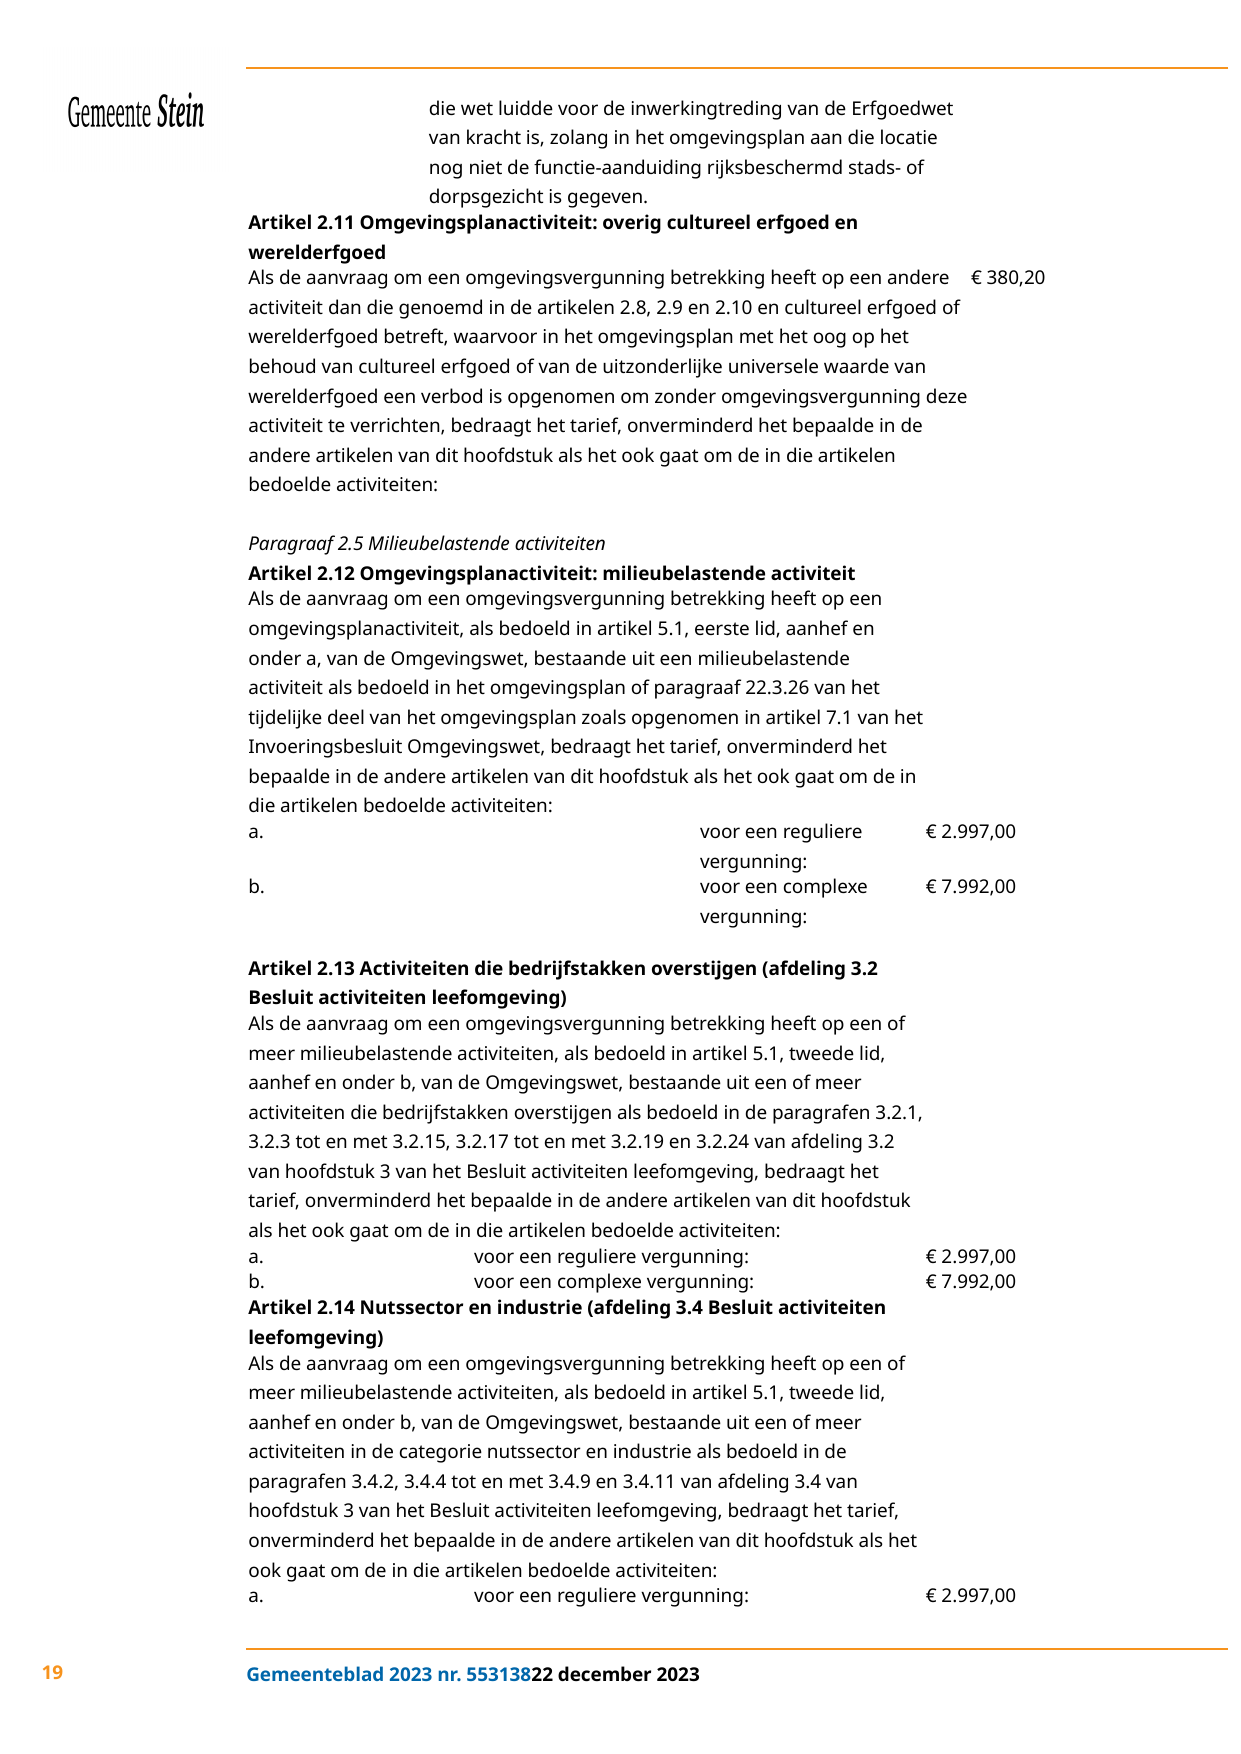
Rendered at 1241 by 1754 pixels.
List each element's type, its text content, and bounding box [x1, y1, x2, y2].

table_cell voor een reguliere vergunning: [700, 819, 926, 874]
table_cell voor een reguliere vergunning: [474, 1583, 926, 1608]
table_cell Als de aanvraag om een omgevingsvergunning betrekking heeft op een omgevingsplanactiviteit, als bedoeld in artikel 5.1, eerste lid, aanhef en onder a, van de Omgevingswet, bestaande uit een milieubelastende activiteit als bedoeld in het omgevingsplan of paragraaf 22.3.26 van het tijdelijke deel van het omgevingsplan zoals opgenomen in artikel 7.1 van het Invoeringsbesluit Omgevingswet, bedraagt het tarief, onverminderd het bepaalde in de andere artikelen van dit hoofdstuk als het ook gaat om de in die artikelen bedoelde activiteiten: [248, 586, 926, 818]
table_cell € 2.997,00 [926, 1243, 1152, 1269]
table_cell [248, 95, 429, 209]
table_cell [926, 1350, 1152, 1582]
table_cell [926, 1294, 1152, 1350]
table_cell € 7.992,00 [926, 1269, 1152, 1294]
table_cell [926, 586, 1152, 818]
table_cell a. [248, 1243, 474, 1269]
table_cell Als de aanvraag om een omgevingsvergunning betrekking heeft op een of meer milieubelastende activiteiten, als bedoeld in artikel 5.1, tweede lid, aanhef en onder b, van de Omgevingswet, bestaande uit een of meer activiteiten in de categorie nutssector en industrie als bedoeld in de paragrafen 3.4.2, 3.4.4 tot en met 3.4.9 en 3.4.11 van afdeling 3.4 van hoofdstuk 3 van het Besluit activiteiten leefomgeving, bedraagt het tarief, onverminderd het bepaalde in de andere artikelen van dit hoofdstuk als het ook gaat om de in die artikelen bedoelde activiteiten: [248, 1350, 926, 1582]
table_header [926, 560, 1152, 586]
table_cell voor een complexe vergunning: [474, 1269, 926, 1294]
table_cell € 7.992,00 [926, 874, 1152, 929]
table_cell Artikel 2.11 Omgevingsplanactiviteit: overig cultureel erfgoed en werelderfgoed [248, 209, 971, 264]
table_cell Als de aanvraag om een omgevingsvergunning betrekking heeft op een andere activiteit dan die genoemd in de artikelen 2.8, 2.9 en 2.10 en cultureel erfgoed of werelderfgoed betreft, waarvoor in het omgevingsplan met het oog op het behoud van cultureel erfgoed of van de uitzonderlijke universele waarde van werelderfgoed een verbod is opgenomen om zonder omgevingsvergunning deze activiteit te verrichten, bedraagt het tarief, onverminderd het bepaalde in de andere artikelen van dit hoofdstuk als het ook gaat om de in die artikelen bedoelde activiteiten: [248, 265, 971, 497]
table_cell € 2.997,00 [926, 1583, 1152, 1608]
table_cell Als de aanvraag om een omgevingsvergunning betrekking heeft op een of meer milieubelastende activiteiten, als bedoeld in artikel 5.1, tweede lid, aanhef en onder b, van de Omgevingswet, bestaande uit een of meer activiteiten die bedrijfstakken overstijgen als bedoeld in de paragrafen 3.2.1, 3.2.3 tot en met 3.2.15, 3.2.17 tot en met 3.2.19 en 3.2.24 van afdeling 3.2 van hoofdstuk 3 van het Besluit activiteiten leefomgeving, bedraagt het tarief, onverminderd het bepaalde in de andere artikelen van dit hoofdstuk als het ook gaat om de in die artikelen bedoelde activiteiten: [248, 1010, 926, 1243]
table_cell € 380,20 [971, 265, 1152, 497]
table_cell b. [248, 874, 700, 929]
table_cell € 2.997,00 [926, 819, 1152, 874]
table_cell a. [248, 1583, 474, 1608]
table_cell [926, 1010, 1152, 1243]
table_cell Artikel 2.14 Nutssector en industrie (afdeling 3.4 Besluit activiteiten leefomgeving) [248, 1294, 926, 1350]
table_header Artikel 2.12 Omgevingsplanactiviteit: milieubelastende activiteit [248, 560, 926, 586]
text Paragraaf 2.5 Milieubelastende activiteiten [248, 530, 1152, 556]
table_cell voor een reguliere vergunning: [474, 1243, 926, 1269]
table_cell [926, 955, 1152, 1010]
table_cell voor een complexe vergunning: [700, 874, 926, 929]
table_cell [971, 209, 1152, 264]
picture [41, 47, 231, 172]
table_cell a. [248, 819, 700, 874]
table_cell [248, 929, 1152, 955]
table_cell Artikel 2.13 Activiteiten die bedrijfstakken overstijgen (afdeling 3.2 Besluit activiteiten leefomgeving) [248, 955, 926, 1010]
table_cell die wet luidde voor de inwerkingtreding van de Erfgoedwet van kracht is, zolang in het omgevingsplan aan die locatie nog niet de functie-aanduiding rijksbeschermd stads- of dorpsgezicht is gegeven. [429, 95, 971, 209]
table_cell [971, 95, 1152, 209]
table_cell b. [248, 1269, 474, 1294]
